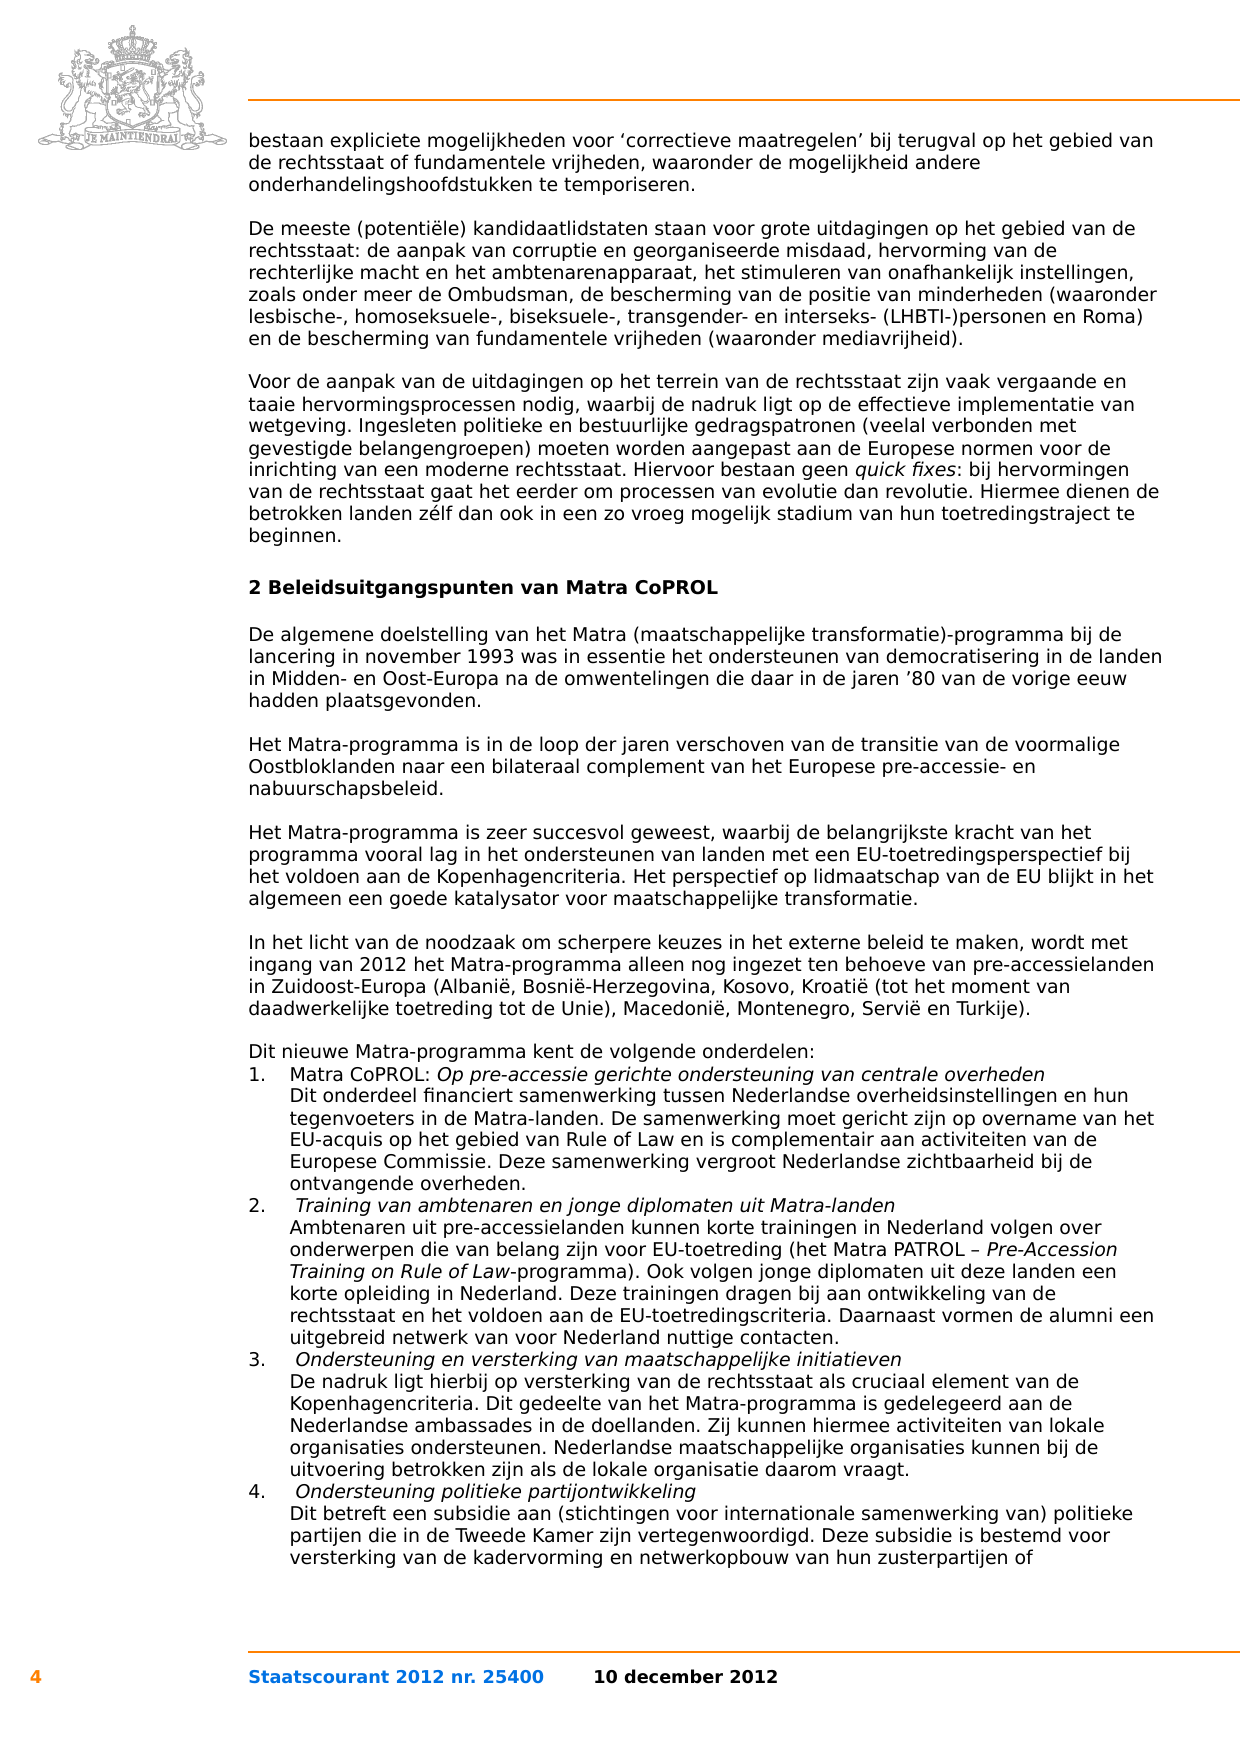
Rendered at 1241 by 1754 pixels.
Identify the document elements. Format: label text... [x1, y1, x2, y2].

text 3. Ondersteuning en versterking van maatschappelijke initiatieven [248, 1349, 1163, 1371]
text 2. Training van ambtenaren en jonge diplomaten uit Matra-landen [248, 1195, 1163, 1217]
text De algemene doelstelling van het Matra (maatschappelijke transformatie)-programma bij de lancering in november 1993 was in essentie het ondersteunen van democratisering in de landen in Midden- en Oost-Europa na de omwentelingen die daar in de jaren ’80 van de vorige eeuw hadden plaatsgevonden. [248, 624, 1163, 712]
text bestaan expliciete mogelijkheden voor ‘correctieve maatregelen’ bij terugval op het gebied van de rechtsstaat of fundamentele vrijheden, waaronder de mogelijkheid andere onderhandelingshoofdstukken te temporiseren. [248, 130, 1163, 196]
picture [38, 25, 227, 150]
text Voor de aanpak van de uitdagingen op het terrein van de rechtsstaat zijn vaak vergaande en taaie hervormingsprocessen nodig, waarbij de nadruk ligt op de effectieve implementatie van wetgeving. Ingesleten politieke en bestuurlijke gedragspatronen (veelal verbonden met gevestigde belangengroepen) moeten worden aangepast aan de Europese normen voor de inrichting van een moderne rechtsstaat. Hiervoor bestaan geen quick fixes: bij hervormingen van de rechtsstaat gaat het eerder om processen van evolutie dan revolutie. Hiermee dienen de betrokken landen zélf dan ook in een zo vroeg mogelijk stadium van hun toetredingstraject te beginnen. [248, 371, 1163, 547]
text In het licht van de noodzaak om scherpere keuzes in het externe beleid te maken, wordt met ingang van 2012 het Matra-programma alleen nog ingezet ten behoeve van pre-accessielanden in Zuidoost-Europa (Albanië, Bosnië-Herzegovina, Kosovo, Kroatië (tot het moment van daadwerkelijke toetreding tot de Unie), Macedonië, Montenegro, Servië en Turkije). [248, 932, 1163, 1019]
text Het Matra-programma is zeer succesvol geweest, waarbij de belangrijkste kracht van het programma vooral lag in het ondersteunen van landen met een EU-toetredingsperspectief bij het voldoen aan de Kopenhagencriteria. Het perspectief op lidmaatschap van de EU blijkt in het algemeen een goede katalysator voor maatschappelijke transformatie. [248, 822, 1163, 910]
text Dit nieuwe Matra-programma kent de volgende onderdelen: [248, 1041, 1163, 1063]
text Ambtenaren uit pre-accessielanden kunnen korte trainingen in Nederland volgen over onderwerpen die van belang zijn voor EU-toetreding (het Matra PATROL – Pre-Accession Training on Rule of Law-programma). Ook volgen jonge diplomaten uit deze landen een korte opleiding in Nederland. Deze trainingen dragen bij aan ontwikkeling van de rechtsstaat en het voldoen aan de EU-toetredingscriteria. Daarnaast vormen de alumni een uitgebreid netwerk van voor Nederland nuttige contacten. [289, 1217, 1163, 1349]
text 4. Ondersteuning politieke partijontwikkeling [248, 1481, 1163, 1503]
text De nadruk ligt hierbij op versterking van de rechtsstaat als cruciaal element van de Kopenhagencriteria. Dit gedeelte van het Matra-programma is gedelegeerd aan de Nederlandse ambassades in de doellanden. Zij kunnen hiermee activiteiten van lokale organisaties ondersteunen. Nederlandse maatschappelijke organisaties kunnen bij de uitvoering betrokken zijn als de lokale organisatie daarom vraagt. [289, 1371, 1163, 1481]
subtitle 2 Beleidsuitgangspunten van Matra CoPROL [248, 577, 1163, 599]
text De meeste (potentiële) kandidaatlidstaten staan voor grote uitdagingen op het gebied van de rechtsstaat: de aanpak van corruptie en georganiseerde misdaad, hervorming van de rechterlijke macht en het ambtenarenapparaat, het stimuleren van onafhankelijk instellingen, zoals onder meer de Ombudsman, de bescherming van de positie van minderheden (waaronder lesbische-, homoseksuele-, biseksuele-, transgender- en interseks- (LHBTI-)personen en Roma) en de bescherming van fundamentele vrijheden (waaronder mediavrijheid). [248, 218, 1163, 349]
text Dit betreft een subsidie aan (stichtingen voor internationale samenwerking van) politieke partijen die in de Tweede Kamer zijn vertegenwoordigd. Deze subsidie is bestemd voor versterking van de kadervorming en netwerkopbouw van hun zusterpartijen of [289, 1503, 1163, 1569]
text Dit onderdeel financiert samenwerking tussen Nederlandse overheidsinstellingen en hun tegenvoeters in de Matra-landen. De samenwerking moet gericht zijn op overname van het EU-acquis op het gebied van Rule of Law en is complementair aan activiteiten van de Europese Commissie. Deze samenwerking vergroot Nederlandse zichtbaarheid bij de ontvangende overheden. [289, 1085, 1163, 1195]
text 1. Matra CoPROL: Op pre-accessie gerichte ondersteuning van centrale overheden [248, 1063, 1163, 1085]
text Het Matra-programma is in de loop der jaren verschoven van de transitie van de voormalige Oostbloklanden naar een bilateraal complement van het Europese pre-accessie- en nabuurschapsbeleid. [248, 734, 1163, 800]
